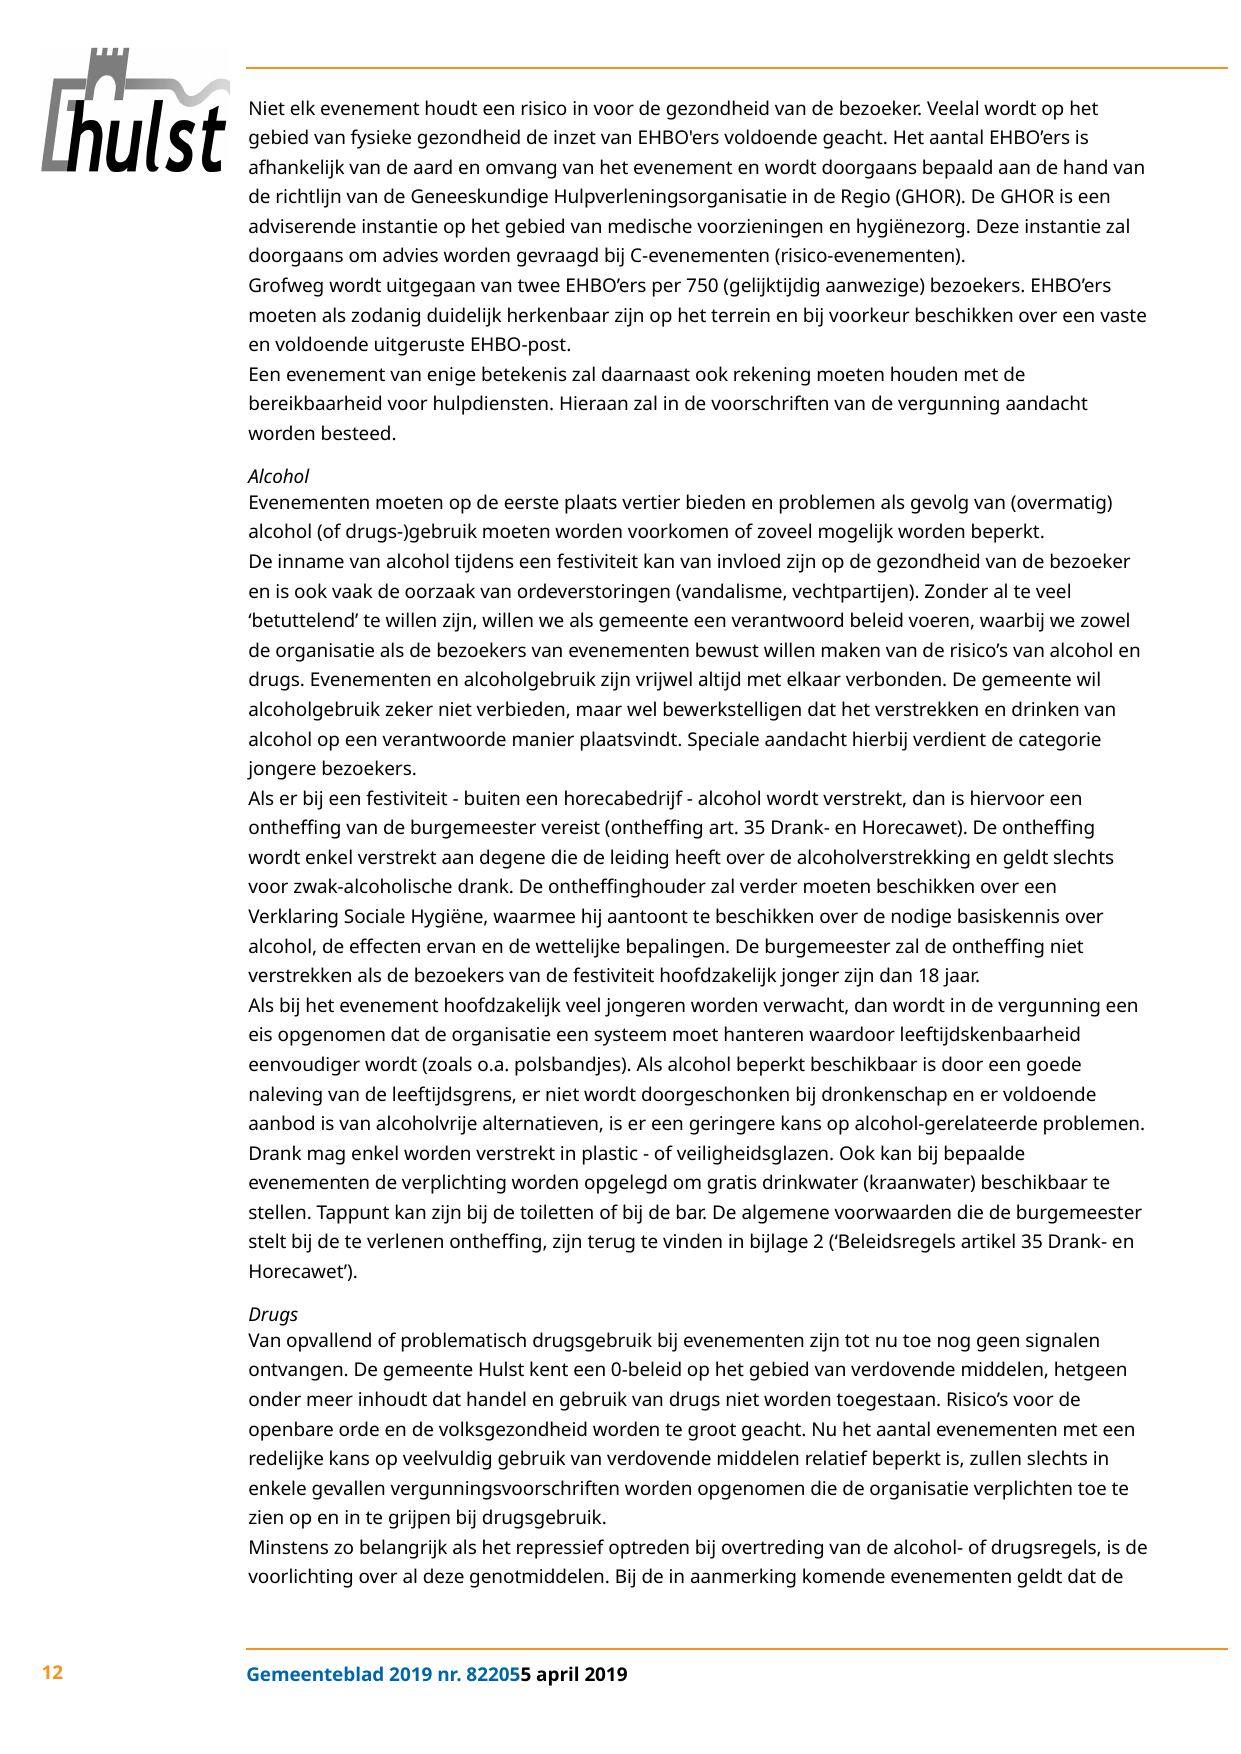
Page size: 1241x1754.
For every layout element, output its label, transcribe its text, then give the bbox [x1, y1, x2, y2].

text Niet elk evenement houdt een risico in voor de gezondheid van de bezoeker. Veelal wordt op het gebied van fysieke gezondheid de inzet van EHBO'ers voldoende geacht. Het aantal EHBO’ers is afhankelijk van de aard en omvang van het evenement en wordt doorgaans bepaald aan de hand van de richtlijn van de Geneeskundige Hulpverleningsorganisatie in de Regio (GHOR). De GHOR is een adviserende instantie op het gebied van medische voorzieningen en hygiënezorg. Deze instantie zal doorgaans om advies worden gevraagd bij C-evenementen (risico-evenementen). [248, 95, 1152, 268]
text Minstens zo belangrijk als het repressief optreden bij overtreding van de alcohol- of drugsregels, is de voorlichting over al deze genotmiddelen. Bij de in aanmerking komende evenementen geldt dat de [248, 1534, 1152, 1589]
text Alcohol [248, 463, 1152, 489]
picture [41, 47, 231, 172]
text Een evenement van enige betekenis zal daarnaast ook rekening moeten houden met de bereikbaarheid voor hulpdiensten. Hieraan zal in de voorschriften van de vergunning aandacht worden besteed. [248, 361, 1152, 446]
text De inname van alcohol tijdens een festiviteit kan van invloed zijn op de gezondheid van de bezoeker en is ook vaak de oorzaak van ordeverstoringen (vandalisme, vechtpartijen). Zonder al te veel ‘betuttelend’ te willen zijn, willen we als gemeente een verantwoord beleid voeren, waarbij we zowel de organisatie als de bezoekers van evenementen bewust willen maken van de risico’s van alcohol en drugs. Evenementen en alcoholgebruik zijn vrijwel altijd met elkaar verbonden. De gemeente wil alcoholgebruik zeker niet verbieden, maar wel bewerkstelligen dat het verstrekken en drinken van alcohol op een verantwoorde manier plaatsvindt. Speciale aandacht hierbij verdient de categorie jongere bezoekers. [248, 548, 1152, 781]
text Drugs [248, 1301, 1152, 1327]
text Als er bij een festiviteit - buiten een horecabedrijf - alcohol wordt verstrekt, dan is hiervoor een ontheffing van de burgemeester vereist (ontheffing art. 35 Drank- en Horecawet). De ontheffing wordt enkel verstrekt aan degene die de leiding heeft over de alcoholverstrekking en geldt slechts voor zwak-alcoholische drank. De ontheffinghouder zal verder moeten beschikken over een Verklaring Sociale Hygiëne, waarmee hij aantoont te beschikken over de nodige basiskennis over alcohol, de effecten ervan en de wettelijke bepalingen. De burgemeester zal de ontheffing niet verstrekken als de bezoekers van de festiviteit hoofdzakelijk jonger zijn dan 18 jaar. [248, 785, 1152, 988]
text Grofweg wordt uitgegaan van twee EHBO’ers per 750 (gelijktijdig aanwezige) bezoekers. EHBO’ers moeten als zodanig duidelijk herkenbaar zijn op het terrein en bij voorkeur beschikken over een vaste en voldoende uitgeruste EHBO-post. [248, 272, 1152, 357]
text Als bij het evenement hoofdzakelijk veel jongeren worden verwacht, dan wordt in de vergunning een eis opgenomen dat de organisatie een systeem moet hanteren waardoor leeftijdskenbaarheid eenvoudiger wordt (zoals o.a. polsbandjes). Als alcohol beperkt beschikbaar is door een goede naleving van de leeftijdsgrens, er niet wordt doorgeschonken bij dronkenschap en er voldoende aanbod is van alcoholvrije alternatieven, is er een geringere kans op alcohol-gerelateerde problemen. Drank mag enkel worden verstrekt in plastic - of veiligheidsglazen. Ook kan bij bepaalde evenementen de verplichting worden opgelegd om gratis drinkwater (kraanwater) beschikbaar te stellen. Tappunt kan zijn bij de toiletten of bij de bar. De algemene voorwaarden die de burgemeester stelt bij de te verlenen ontheffing, zijn terug te vinden in bijlage 2 (‘Beleidsregels artikel 35 Drank- en Horecawet’). [248, 992, 1152, 1284]
text Van opvallend of problematisch drugsgebruik bij evenementen zijn tot nu toe nog geen signalen ontvangen. De gemeente Hulst kent een 0-beleid op het gebied van verdovende middelen, hetgeen onder meer inhoudt dat handel en gebruik van drugs niet worden toegestaan. Risico’s voor de openbare orde en de volksgezondheid worden te groot geacht. Nu het aantal evenementen met een redelijke kans op veelvuldig gebruik van verdovende middelen relatief beperkt is, zullen slechts in enkele gevallen vergunningsvoorschriften worden opgenomen die de organisatie verplichten toe te zien op en in te grijpen bij drugsgebruik. [248, 1327, 1152, 1530]
text Evenementen moeten op de eerste plaats vertier bieden en problemen als gevolg van (overmatig) alcohol (of drugs-)gebruik moeten worden voorkomen of zoveel mogelijk worden beperkt. [248, 489, 1152, 544]
